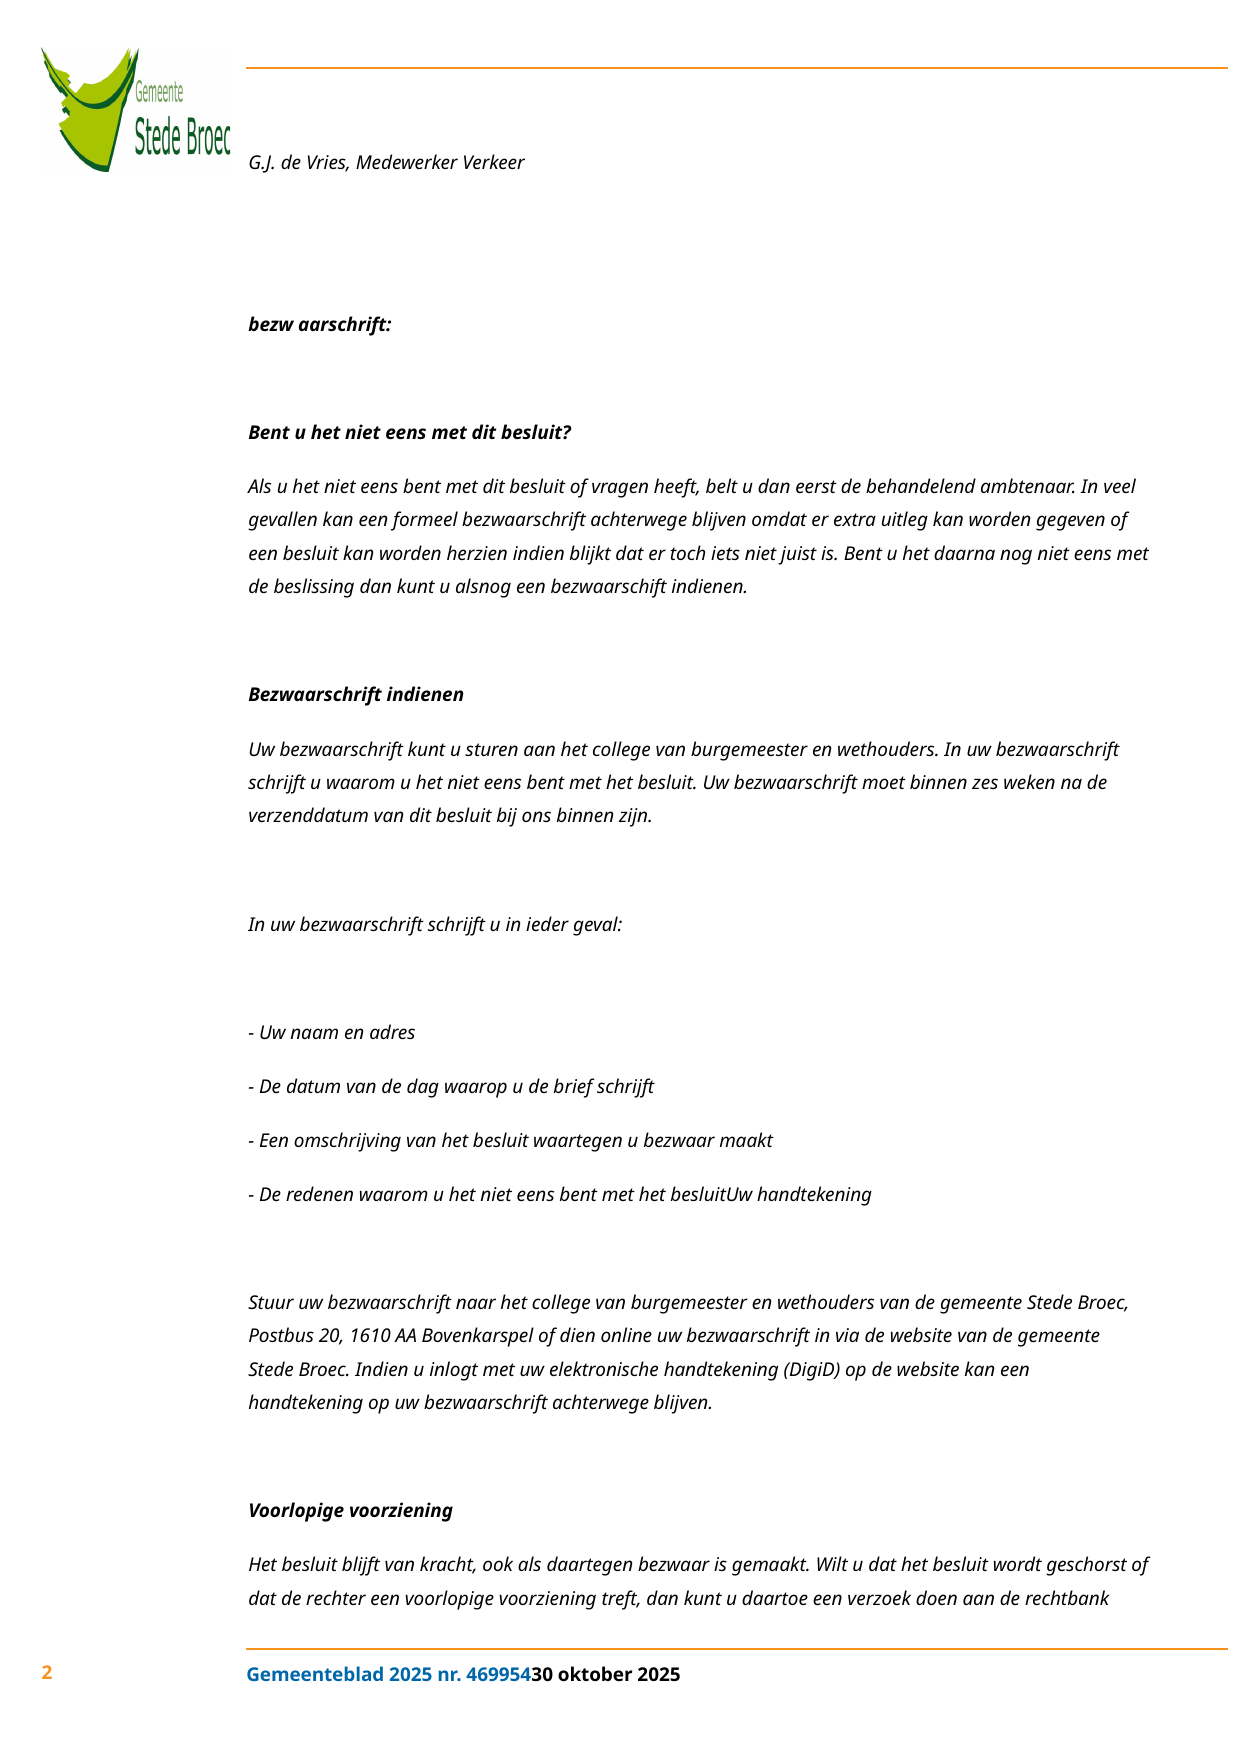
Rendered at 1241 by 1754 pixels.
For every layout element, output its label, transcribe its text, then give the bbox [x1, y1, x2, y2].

text Voorlopige voorziening [248, 1498, 1152, 1523]
text bezw aarschrift: [248, 311, 1152, 337]
picture [41, 47, 231, 172]
text - De datum van de dag waarop u de brief schrijft [248, 1073, 1152, 1099]
text - Uw naam en adres [248, 1019, 1152, 1044]
text Bent u het niet eens met dit besluit? [248, 419, 1152, 445]
text Bezwaarschrift indienen [248, 682, 1152, 707]
text Uw bezwaarschrift kunt u sturen aan het college van burgemeester en wethouders. In uw bezwaarschrift schrijft u waarom u het niet eens bent met het besluit. Uw bezwaarschrift moet binnen zes weken na de verzenddatum van dit besluit bij ons binnen zijn. [248, 736, 1152, 828]
text Het besluit blijft van kracht, ook als daartegen bezwaar is gemaakt. Wilt u dat het besluit wordt geschorst of dat de rechter een voorlopige voorziening treft, dan kunt u daartoe een verzoek doen aan de rechtbank [248, 1552, 1152, 1611]
text Stuur uw bezwaarschrift naar het college van burgemeester en wethouders van de gemeente Stede Broec, Postbus 20, 1610 AA Bovenkarspel of dien online uw bezwaarschrift in via de website van de gemeente Stede Broec. Indien u inlogt met uw elektronische handtekening (DigiD) op de website kan een handtekening op uw bezwaarschrift achterwege blijven. [248, 1289, 1152, 1415]
text Als u het niet eens bent met dit besluit of vragen heeft, belt u dan eerst de behandelend ambtenaar. In veel gevallen kan een formeel bezwaarschrift achterwege blijven omdat er extra uitleg kan worden gegeven of een besluit kan worden herzien indien blijkt dat er toch iets niet juist is. Bent u het daarna nog niet eens met de beslissing dan kunt u alsnog een bezwaarschift indienen. [248, 473, 1152, 599]
text G.J. de Vries, Medewerker Verkeer [248, 149, 1152, 174]
text - De redenen waarom u het niet eens bent met het besluitUw handtekening [248, 1181, 1152, 1207]
text - Een omschrijving van het besluit waartegen u bezwaar maakt [248, 1127, 1152, 1153]
text In uw bezwaarschrift schrijft u in ieder geval: [248, 911, 1152, 936]
